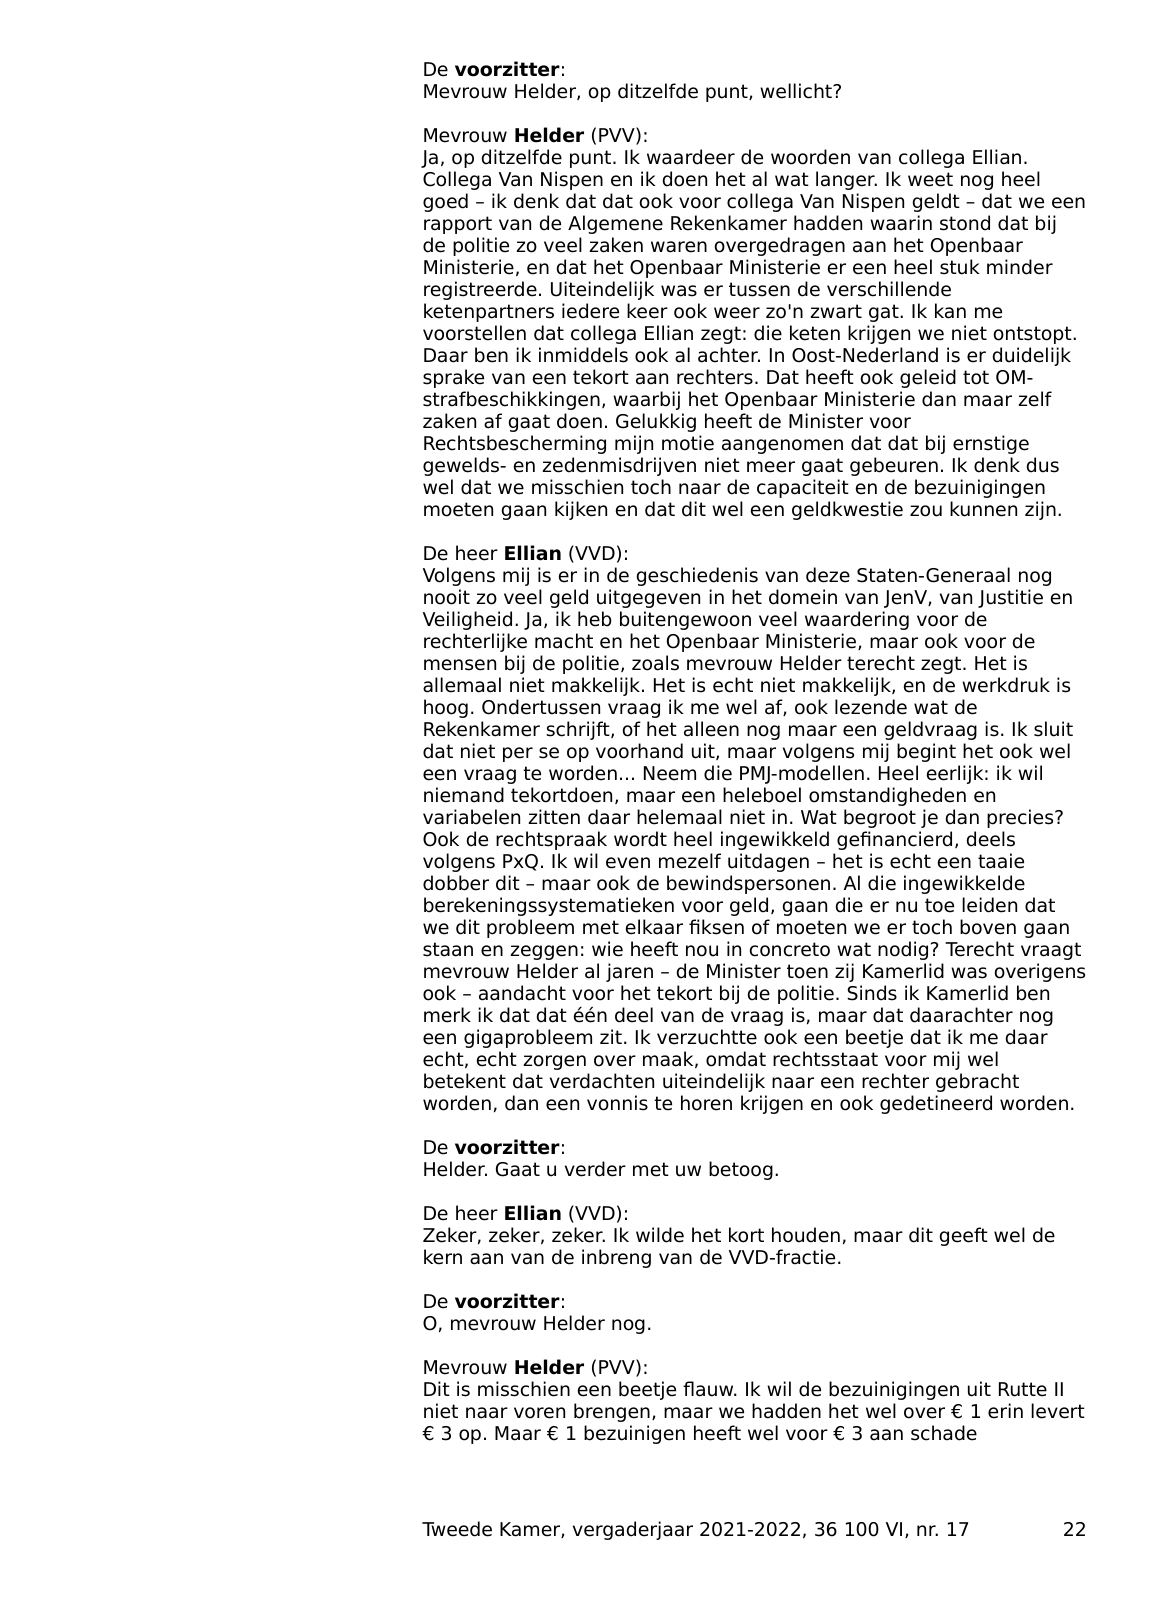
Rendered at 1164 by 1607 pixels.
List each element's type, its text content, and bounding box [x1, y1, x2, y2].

text Ja, op ditzelfde punt. Ik waardeer de woorden van collega Ellian. Collega Van Nispen en ik doen het al wat langer. Ik weet nog heel goed – ik denk dat dat ook voor collega Van Nispen geldt – dat we een rapport van de Algemene Rekenkamer hadden waarin stond dat bij de politie zo veel zaken waren overgedragen aan het Openbaar Ministerie, en dat het Openbaar Ministerie er een heel stuk minder registreerde. Uiteindelijk was er tussen de verschillende ketenpartners iedere keer ook weer zo'n zwart gat. Ik kan me voorstellen dat collega Ellian zegt: die keten krijgen we niet ontstopt. Daar ben ik inmiddels ook al achter. In Oost-Nederland is er duidelijk sprake van een tekort aan rechters. Dat heeft ook geleid tot OM-strafbeschikkingen, waarbij het Openbaar Ministerie dan maar zelf zaken af gaat doen. Gelukkig heeft de Minister voor Rechtsbescherming mijn motie aangenomen dat dat bij ernstige gewelds- en zedenmisdrijven niet meer gaat gebeuren. Ik denk dus wel dat we misschien toch naar de capaciteit en de bezuinigingen moeten gaan kijken en dat dit wel een geldkwestie zou kunnen zijn. [422, 147, 1087, 521]
text Helder. Gaat u verder met uw betoog. [422, 1159, 1087, 1181]
text Mevrouw Helder (PVV): [422, 1357, 1087, 1379]
text Zeker, zeker, zeker. Ik wilde het kort houden, maar dit geeft wel de kern aan van de inbreng van de VVD-fractie. [422, 1225, 1087, 1269]
text O, mevrouw Helder nog. [422, 1313, 1087, 1335]
text De voorzitter: [422, 1291, 1087, 1313]
text Mevrouw Helder (PVV): [422, 125, 1087, 147]
text Dit is misschien een beetje flauw. Ik wil de bezuinigingen uit Rutte II niet naar voren brengen, maar we hadden het wel over € 1 erin levert € 3 op. Maar € 1 bezuinigen heeft wel voor € 3 aan schade [422, 1379, 1087, 1445]
text De heer Ellian (VVD): [422, 1203, 1087, 1225]
text De voorzitter: [422, 1137, 1087, 1159]
text Volgens mij is er in de geschiedenis van deze Staten-Generaal nog nooit zo veel geld uitgegeven in het domein van JenV, van Justitie en Veiligheid. Ja, ik heb buitengewoon veel waardering voor de rechterlijke macht en het Openbaar Ministerie, maar ook voor de mensen bij de politie, zoals mevrouw Helder terecht zegt. Het is allemaal niet makkelijk. Het is echt niet makkelijk, en de werkdruk is hoog. Ondertussen vraag ik me wel af, ook lezende wat de Rekenkamer schrijft, of het alleen nog maar een geldvraag is. Ik sluit dat niet per se op voorhand uit, maar volgens mij begint het ook wel een vraag te worden... Neem die PMJ-modellen. Heel eerlijk: ik wil niemand tekortdoen, maar een heleboel omstandigheden en variabelen zitten daar helemaal niet in. Wat begroot je dan precies? Ook de rechtspraak wordt heel ingewikkeld gefinancierd, deels volgens PxQ. Ik wil even mezelf uitdagen – het is echt een taaie dobber dit – maar ook de bewindspersonen. Al die ingewikkelde berekeningssystematieken voor geld, gaan die er nu toe leiden dat we dit probleem met elkaar fiksen of moeten we er toch boven gaan staan en zeggen: wie heeft nou in concreto wat nodig? Terecht vraagt mevrouw Helder al jaren – de Minister toen zij Kamerlid was overigens ook – aandacht voor het tekort bij de politie. Sinds ik Kamerlid ben merk ik dat dat één deel van de vraag is, maar dat daarachter nog een gigaprobleem zit. Ik verzuchtte ook een beetje dat ik me daar echt, echt zorgen over maak, omdat rechtsstaat voor mij wel betekent dat verdachten uiteindelijk naar een rechter gebracht worden, dan een vonnis te horen krijgen en ook gedetineerd worden. [422, 565, 1087, 1114]
text Mevrouw Helder, op ditzelfde punt, wellicht? [422, 81, 1087, 103]
text De heer Ellian (VVD): [422, 543, 1087, 565]
text De voorzitter: [422, 59, 1087, 81]
